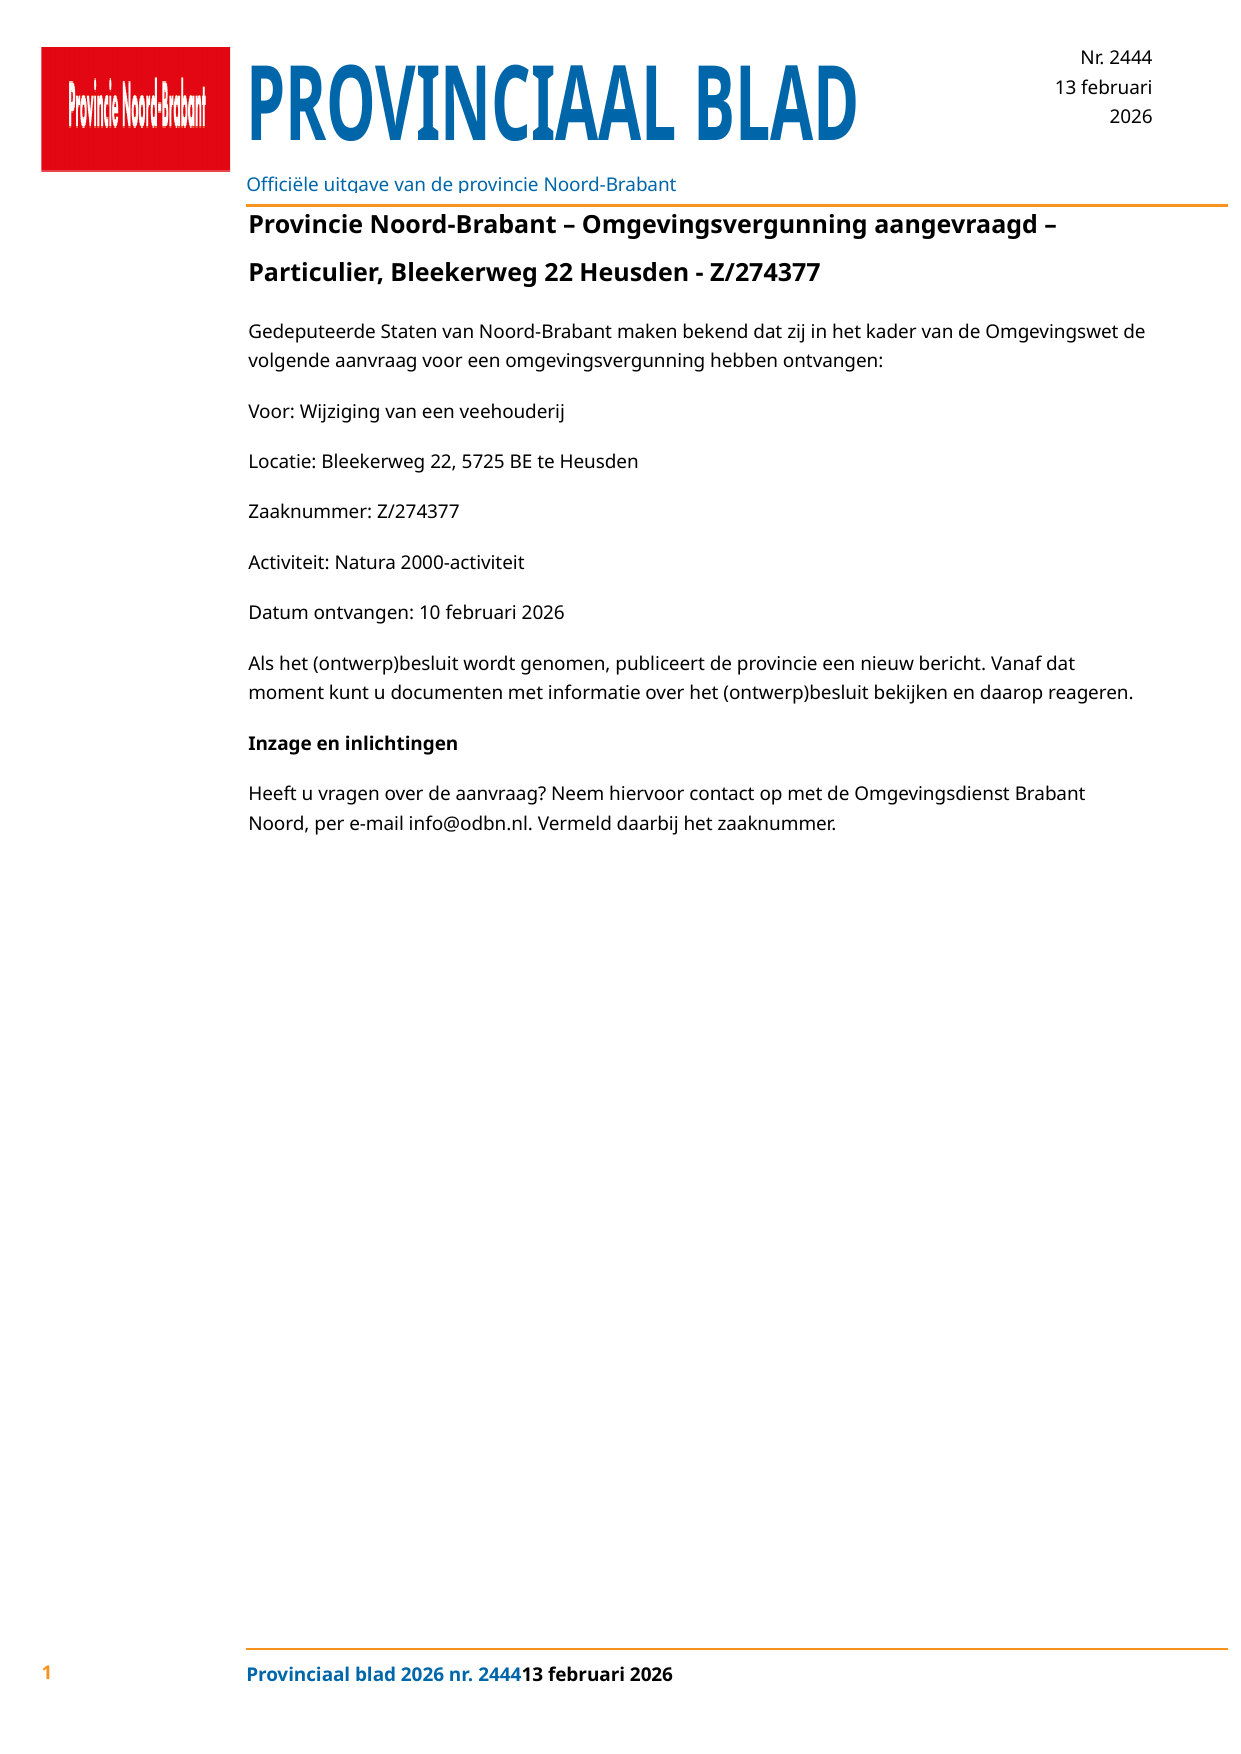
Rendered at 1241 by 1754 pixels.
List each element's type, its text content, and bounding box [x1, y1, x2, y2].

text Locatie: Bleekerweg 22, 5725 BE te Heusden [248, 448, 1152, 474]
text Als het (ontwerp)besluit wordt genomen, publiceert de provincie een nieuw bericht. Vanaf dat moment kunt u documenten met informatie over het (ontwerp)besluit bekijken en daarop reageren. [248, 650, 1152, 705]
text Datum ontvangen: 10 februari 2026 [248, 599, 1152, 625]
picture [41, 47, 231, 172]
text Voor: Wijziging van een veehouderij [248, 398, 1152, 424]
text Activiteit: Natura 2000-activiteit [248, 549, 1152, 575]
text Heeft u vragen over de aanvraag? Neem hiervoor contact op met de Omgevingsdienst Brabant Noord, per e-mail info@odbn.nl. Vermeld daarbij het zaaknummer. [248, 780, 1152, 836]
text Zaaknummer: Z/274377 [248, 499, 1152, 524]
text Gedeputeerde Staten van Noord-Brabant maken bekend dat zij in het kader van de Omgevingswet de volgende aanvraag voor een omgevingsvergunning hebben ontvangen: [248, 318, 1152, 373]
text Provincie Noord-Brabant – Omgevingsvergunning aangevraagd – Particulier, Bleekerweg 22 Heusden - Z/274377 [248, 207, 1152, 288]
text Inzage en inlichtingen [248, 730, 1152, 756]
